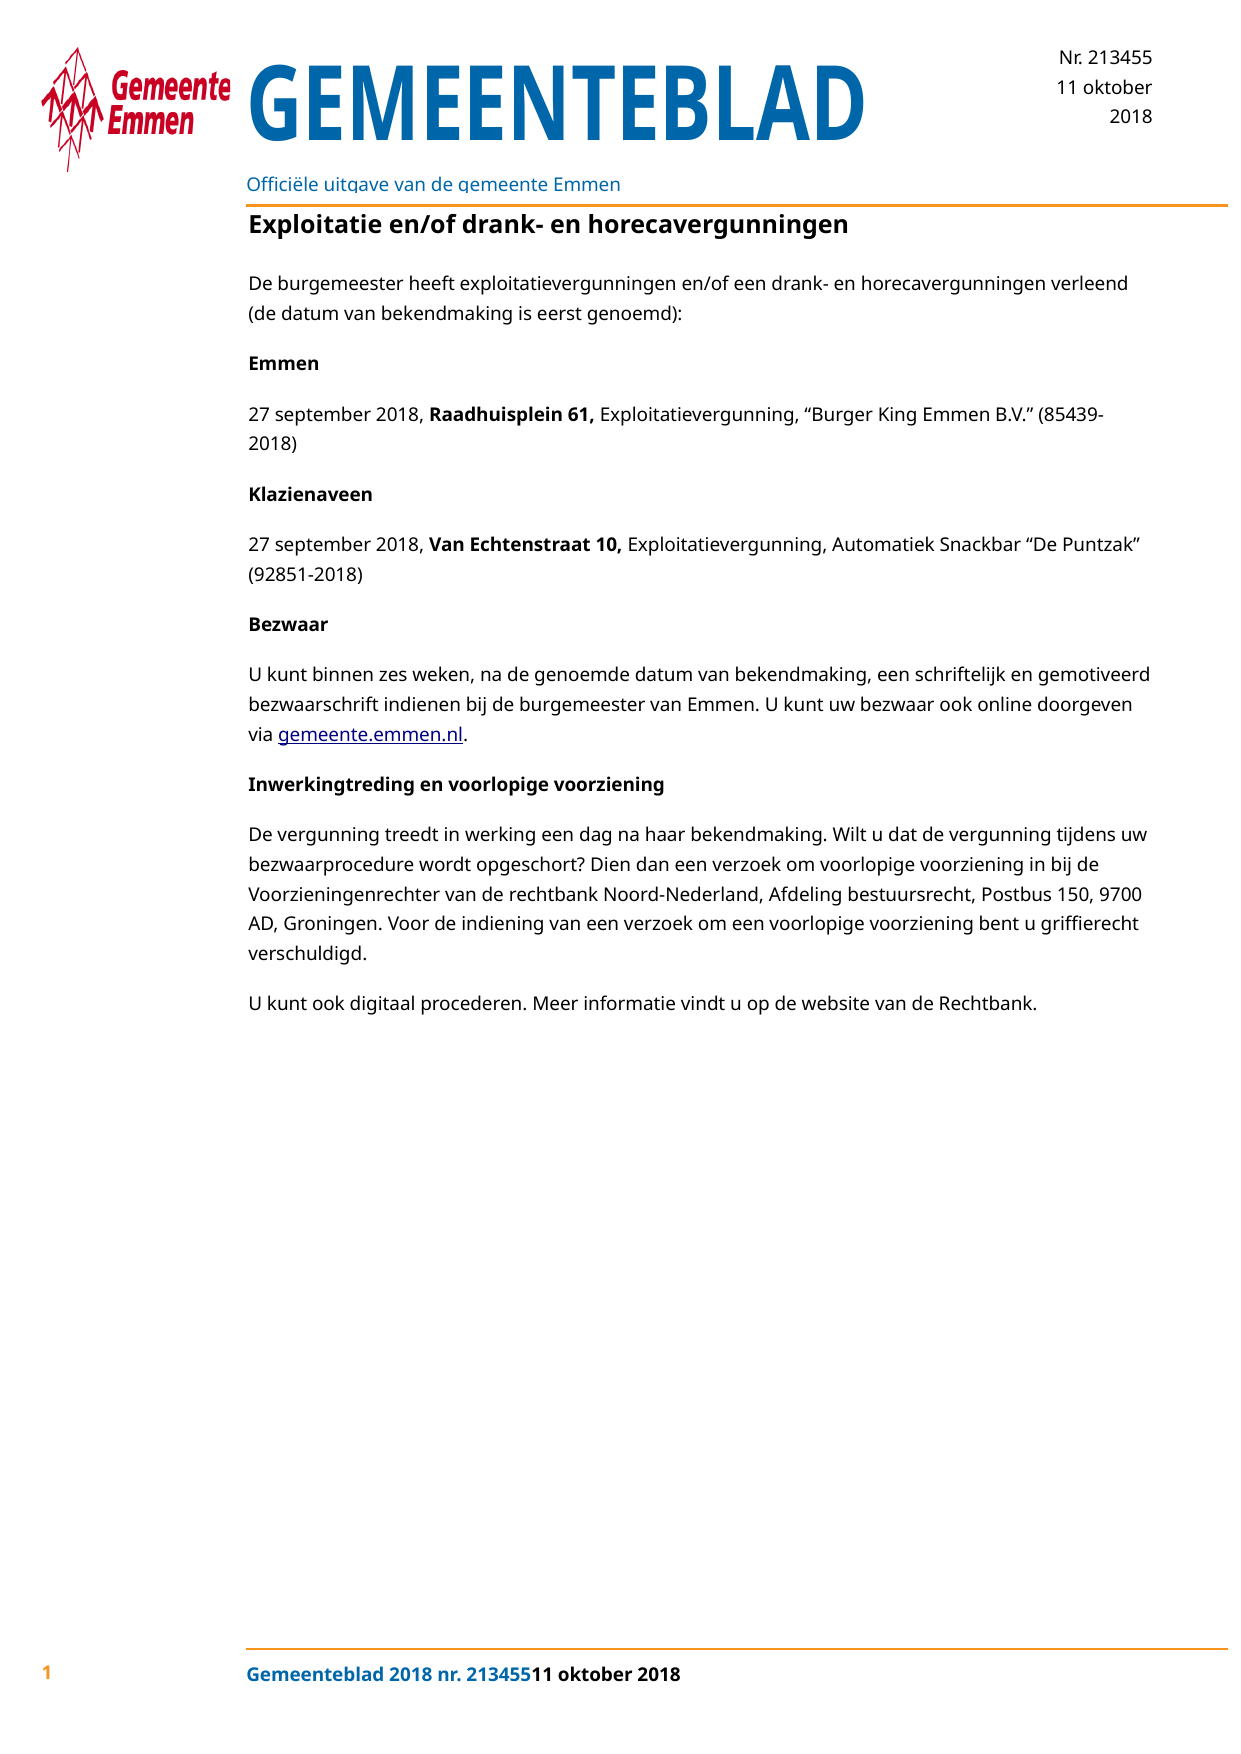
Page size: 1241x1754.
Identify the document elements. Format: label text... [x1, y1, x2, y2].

text U kunt binnen zes weken, na de genoemde datum van bekendmaking, een schriftelijk en gemotiveerd bezwaarschrift indienen bij de burgemeester van Emmen. U kunt uw bezwaar ook online doorgeven via gemeente.emmen.nl. [248, 662, 1152, 746]
text U kunt ook digitaal procederen. Meer informatie vindt u op de website van de Rechtbank. [248, 990, 1152, 1016]
text 27 september 2018, Van Echtenstraat 10, Exploitatievergunning, Automatiek Snackbar “De Puntzak” (92851-2018) [248, 531, 1152, 586]
text Klazienaveen [248, 481, 1152, 506]
text De burgemeester heeft exploitatievergunningen en/of een drank- en horecavergunningen verleend (de datum van bekendmaking is eerst genoemd): [248, 270, 1152, 326]
picture [41, 47, 231, 172]
text De vergunning treedt in werking een dag na haar bekendmaking. Wilt u dat de vergunning tijdens uw bezwaarprocedure wordt opgeschort? Dien dan een verzoek om voorlopige voorziening in bij de Voorzieningenrechter van de rechtbank Noord-Nederland, Afdeling bestuursrecht, Postbus 150, 9700 AD, Groningen. Voor de indiening van een verzoek om een voorlopige voorziening bent u griffierecht verschuldigd. [248, 822, 1152, 966]
text Inwerkingtreding en voorlopige voorziening [248, 771, 1152, 797]
text Emmen [248, 350, 1152, 376]
text Bezwaar [248, 611, 1152, 637]
text Exploitatie en/of drank- en horecavergunningen [248, 207, 1152, 241]
text 27 september 2018, Raadhuisplein 61, Exploitatievergunning, “Burger King Emmen B.V.” (85439-2018) [248, 401, 1152, 456]
